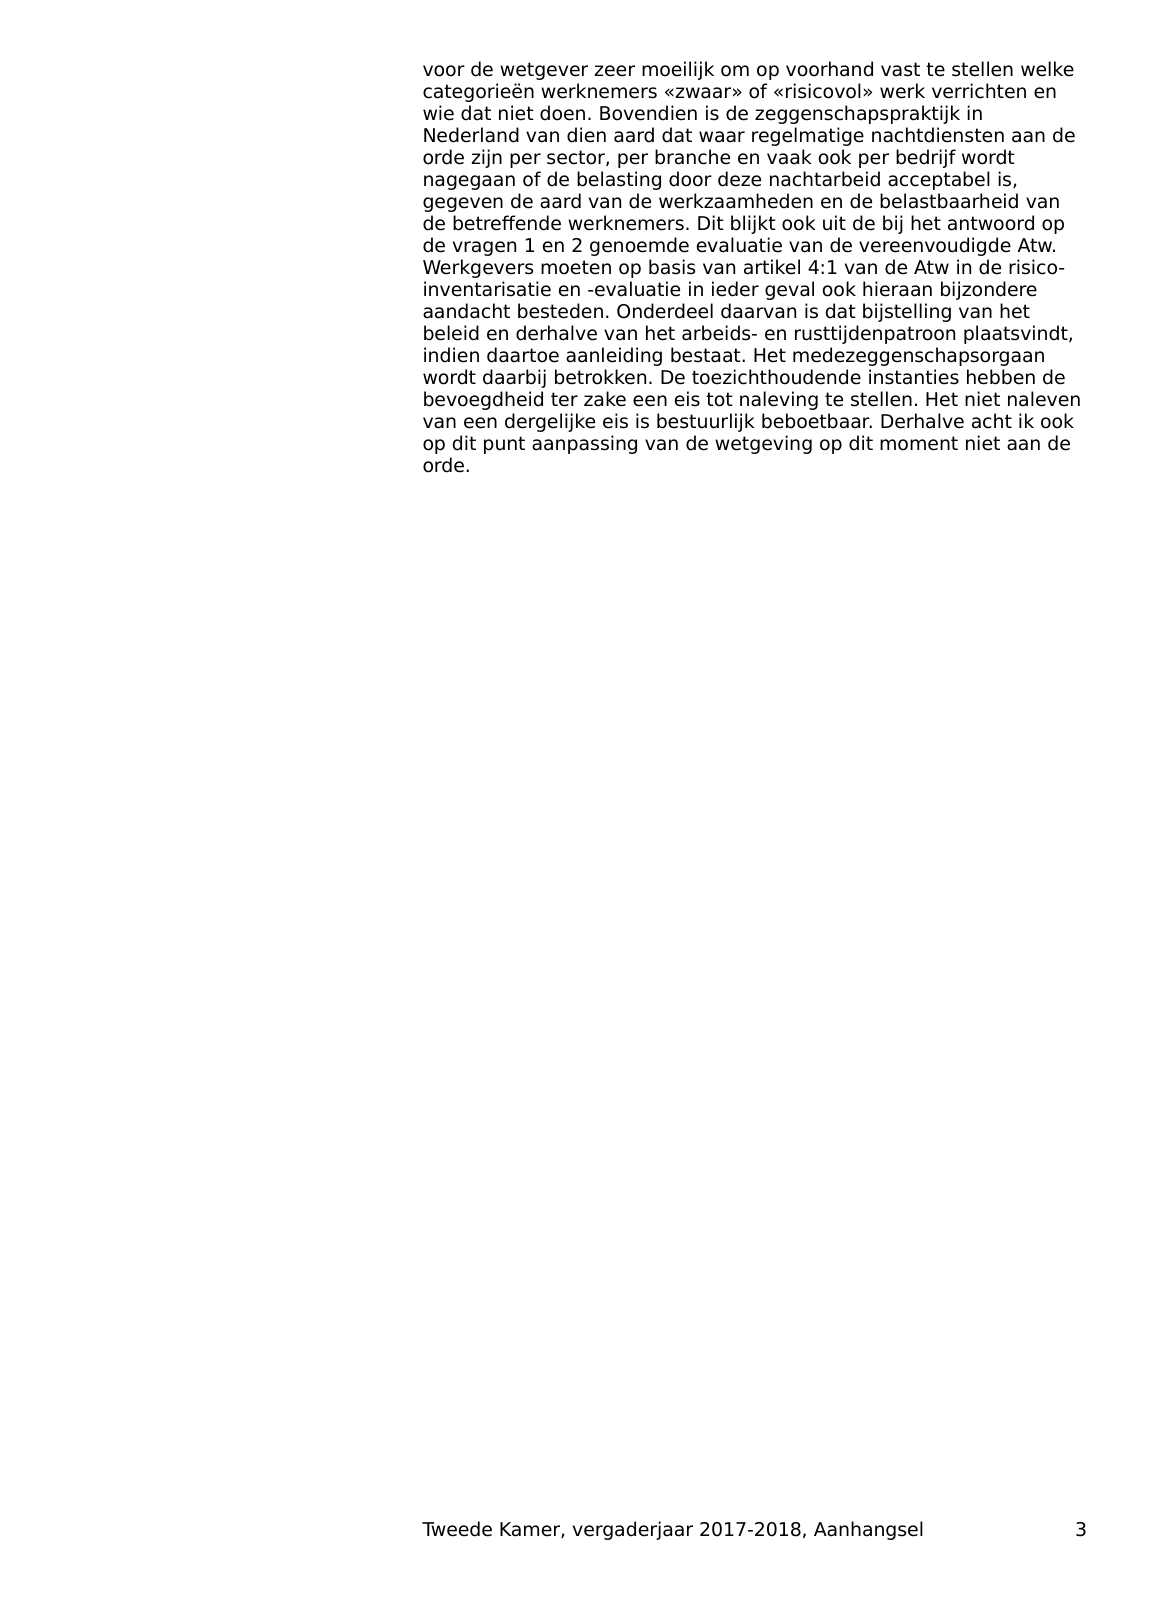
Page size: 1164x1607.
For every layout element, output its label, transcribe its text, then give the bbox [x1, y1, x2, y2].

text voor de wetgever zeer moeilijk om op voorhand vast te stellen welke categorieën werknemers «zwaar» of «risicovol» werk verrichten en wie dat niet doen. Bovendien is de zeggenschapspraktijk in Nederland van dien aard dat waar regelmatige nachtdiensten aan de orde zijn per sector, per branche en vaak ook per bedrijf wordt nagegaan of de belasting door deze nachtarbeid acceptabel is, gegeven de aard van de werkzaamheden en de belastbaarheid van de betreffende werknemers. Dit blijkt ook uit de bij het antwoord op de vragen 1 en 2 genoemde evaluatie van de vereenvoudigde Atw. Werkgevers moeten op basis van artikel 4:1 van de Atw in de risico-inventarisatie en -evaluatie in ieder geval ook hieraan bijzondere aandacht besteden. Onderdeel daarvan is dat bijstelling van het beleid en derhalve van het arbeids- en rusttijdenpatroon plaatsvindt, indien daartoe aanleiding bestaat. Het medezeggenschapsorgaan wordt daarbij betrokken. De toezichthoudende instanties hebben de bevoegdheid ter zake een eis tot naleving te stellen. Het niet naleven van een dergelijke eis is bestuurlijk beboetbaar. Derhalve acht ik ook op dit punt aanpassing van de wetgeving op dit moment niet aan de orde. [422, 59, 1087, 477]
